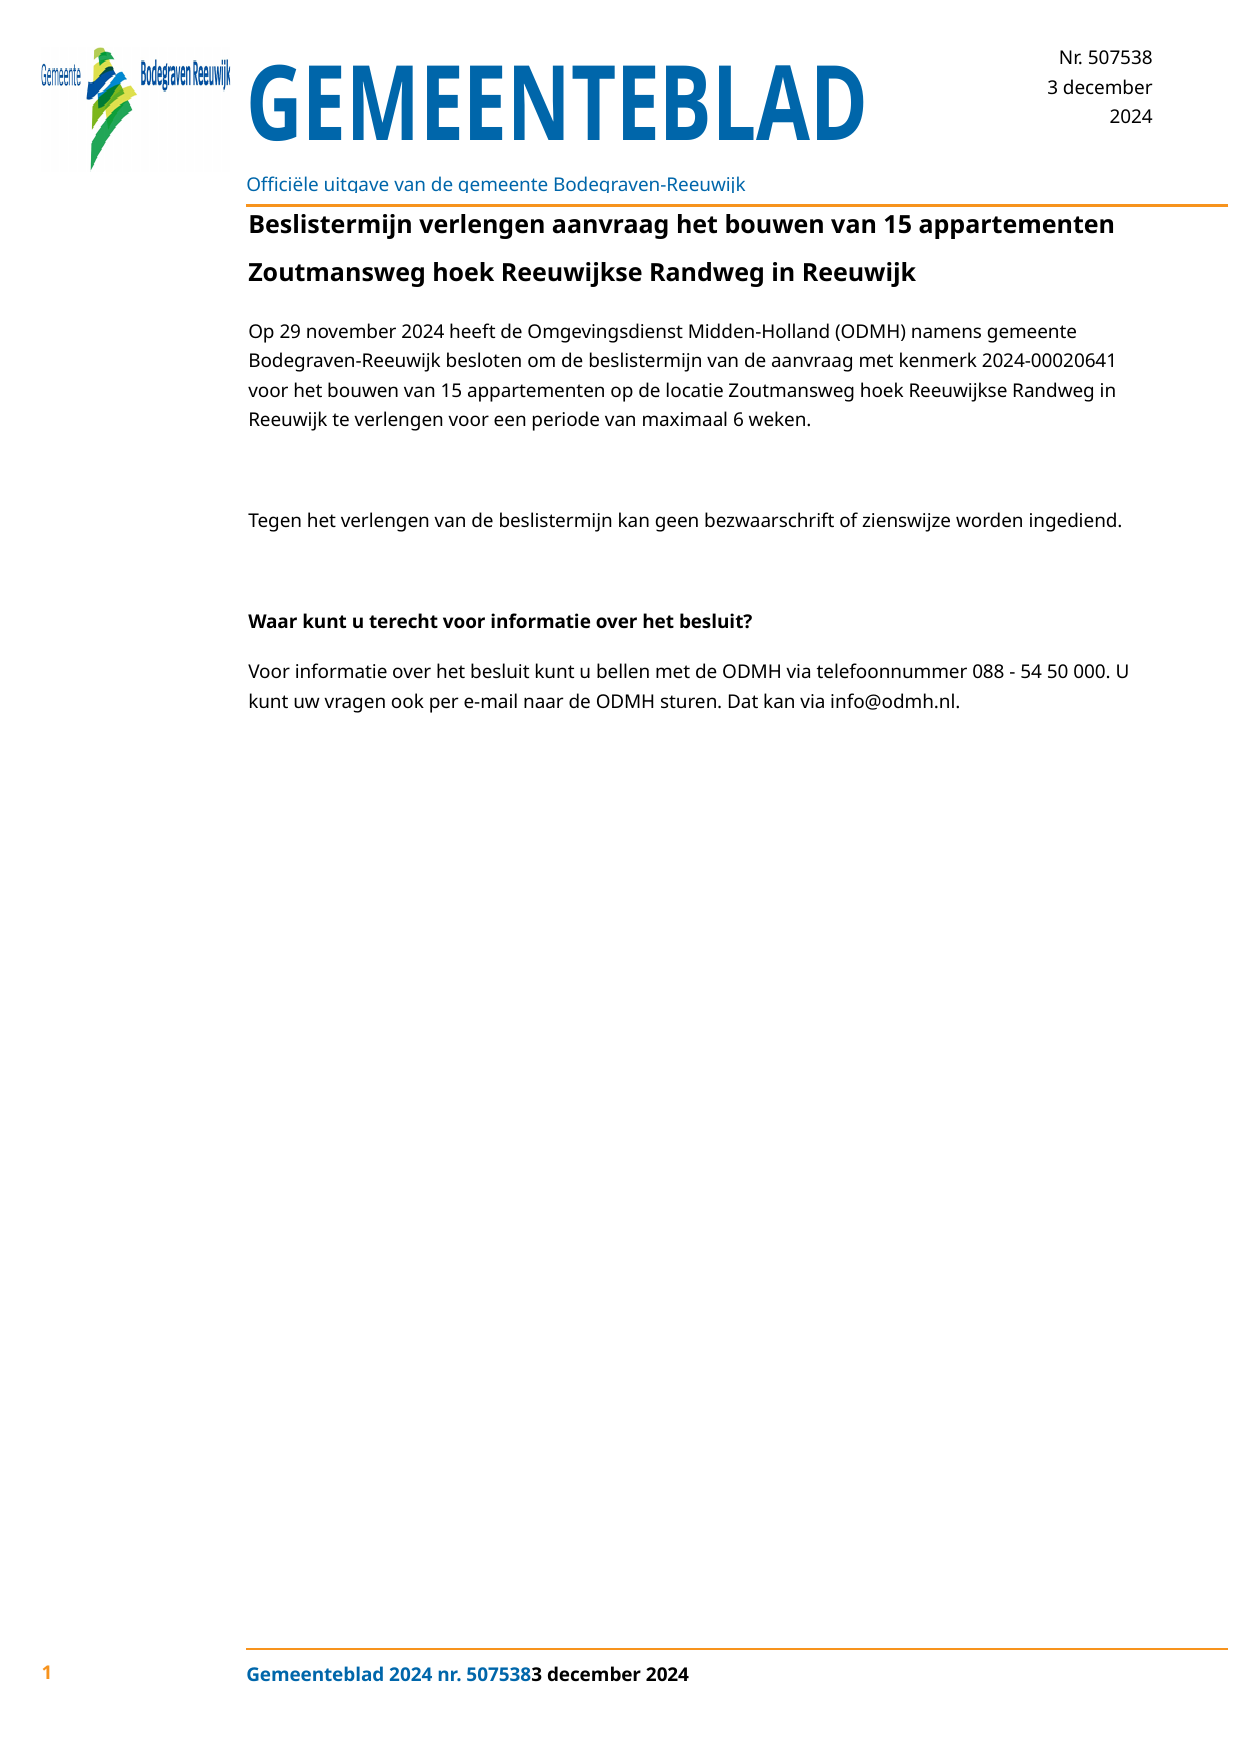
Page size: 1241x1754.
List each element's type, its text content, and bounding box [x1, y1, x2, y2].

text Tegen het verlengen van de beslistermijn kan geen bezwaarschrift of zienswijze worden ingediend. [248, 507, 1152, 533]
text Beslistermijn verlengen aanvraag het bouwen van 15 appartementen Zoutmansweg hoek Reeuwijkse Randweg in Reeuwijk [248, 207, 1152, 288]
text Voor informatie over het besluit kunt u bellen met de ODMH via telefoonnummer 088 - 54 50 000. U kunt uw vragen ook per e-mail naar de ODMH sturen. Dat kan via info@odmh.nl. [248, 659, 1152, 714]
text Op 29 november 2024 heeft de Omgevingsdienst Midden-Holland (ODMH) namens gemeente Bodegraven-Reeuwijk besloten om de beslistermijn van de aanvraag met kenmerk 2024-00020641 voor het bouwen van 15 appartementen op de locatie Zoutmansweg hoek Reeuwijkse Randweg in Reeuwijk te verlengen voor een periode van maximaal 6 weken. [248, 318, 1152, 432]
picture [41, 47, 231, 172]
text Waar kunt u terecht voor informatie over het besluit? [248, 608, 1152, 634]
